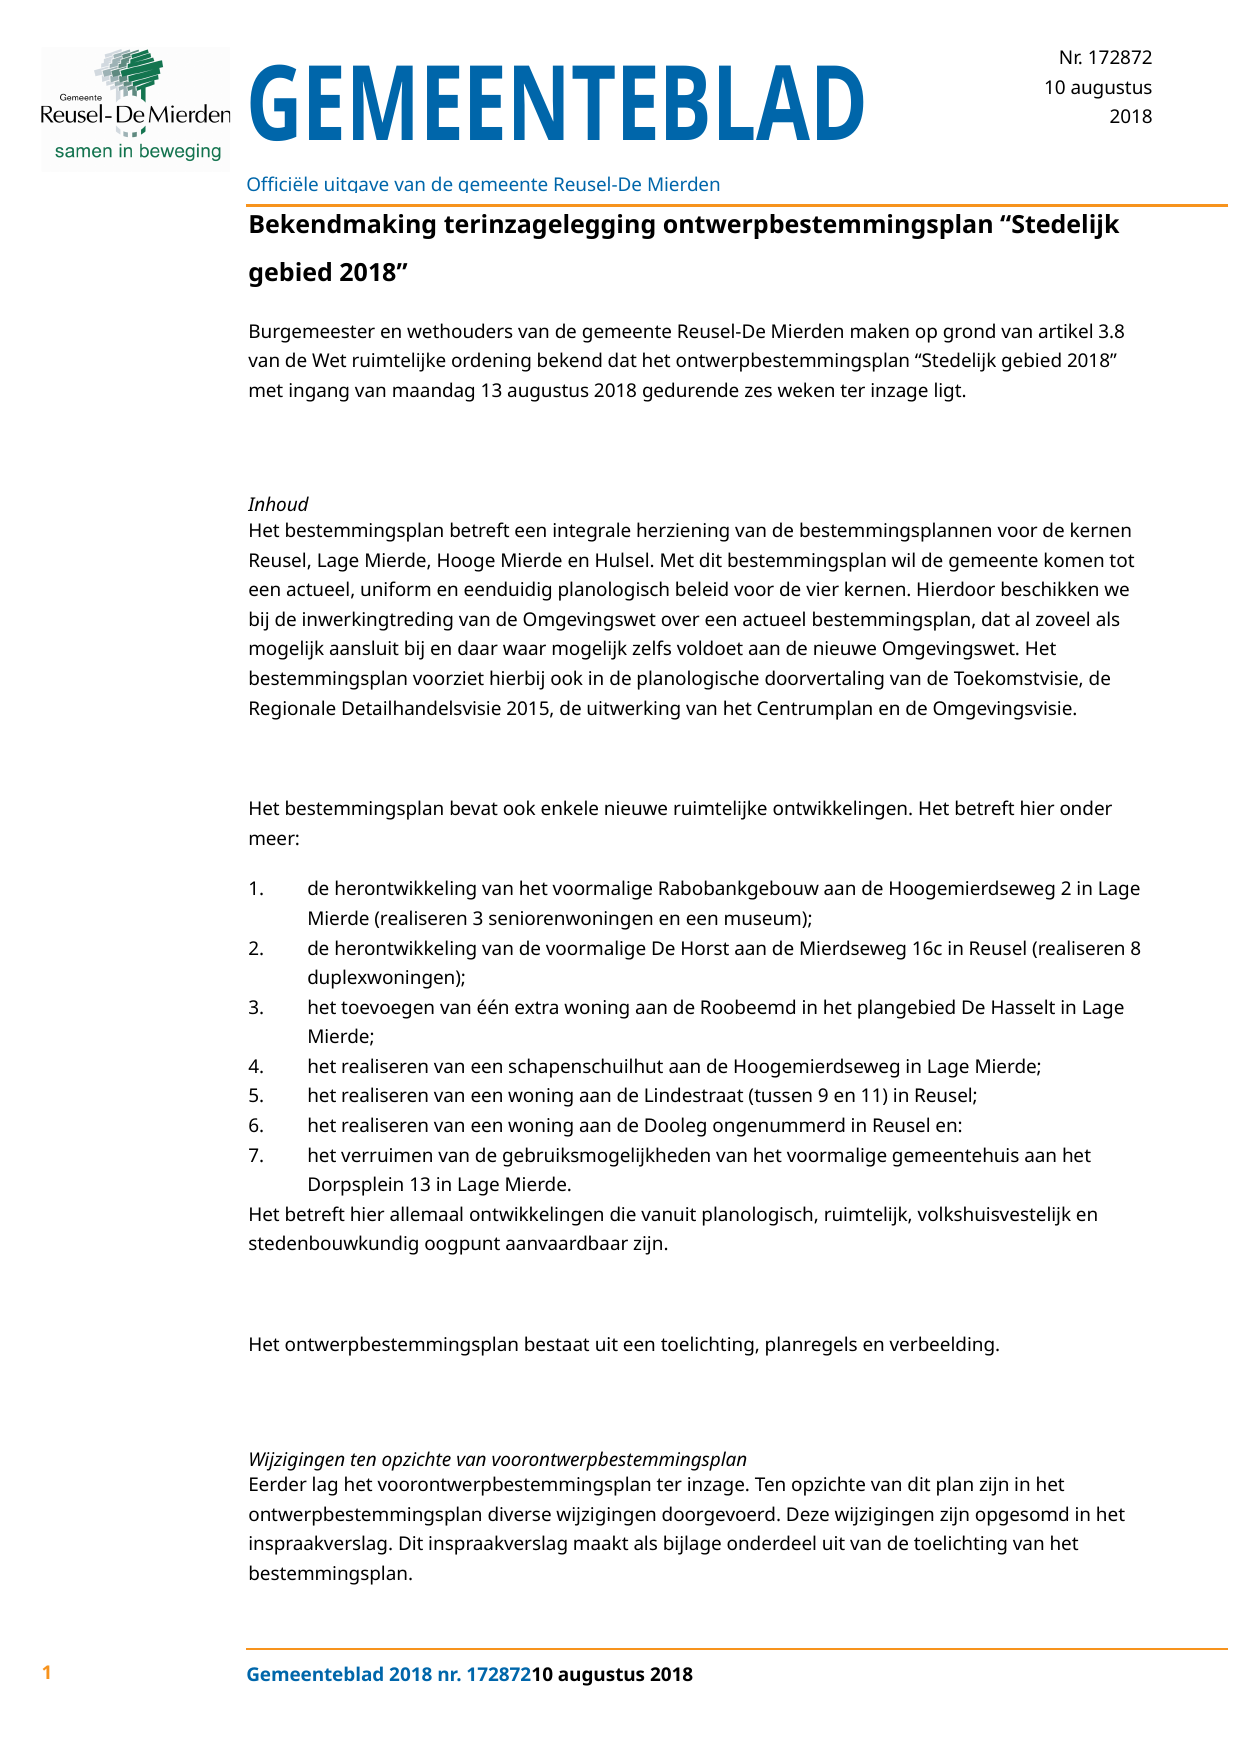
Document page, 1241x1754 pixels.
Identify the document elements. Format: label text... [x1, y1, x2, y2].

text Het ontwerpbestemmingsplan bestaat uit een toelichting, planregels en verbeelding. [248, 1331, 1152, 1357]
text Inhoud [248, 491, 1152, 517]
text Wijzigingen ten opzichte van voorontwerpbestemmingsplan [248, 1446, 1152, 1471]
text Het betreft hier allemaal ontwikkelingen die vanuit planologisch, ruimtelijk, volkshuisvestelijk en stedenbouwkundig oogpunt aanvaardbaar zijn. [248, 1201, 1152, 1256]
list het realiseren van een woning aan de Lindestraat (tussen 9 en 11) in Reusel; [248, 1083, 1152, 1108]
text Eerder lag het voorontwerpbestemmingsplan ter inzage. Ten opzichte van dit plan zijn in het ontwerpbestemmingsplan diverse wijzigingen doorgevoerd. Deze wijzigingen zijn opgesomd in het inspraakverslag. Dit inspraakverslag maakt als bijlage onderdeel uit van de toelichting van het bestemmingsplan. [248, 1471, 1152, 1586]
text Het bestemmingsplan bevat ook enkele nieuwe ruimtelijke ontwikkelingen. Het betreft hier onder meer: [248, 796, 1152, 851]
text Bekendmaking terinzagelegging ontwerpbestemmingsplan “Stedelijk gebied 2018” [248, 207, 1152, 288]
list het realiseren van een woning aan de Dooleg ongenummerd in Reusel en: [248, 1112, 1152, 1138]
list het verruimen van de gebruiksmogelijkheden van het voormalige gemeentehuis aan het Dorpsplein 13 in Lage Mierde. [248, 1142, 1152, 1197]
text Het bestemmingsplan betreft een integrale herziening van de bestemmingsplannen voor de kernen Reusel, Lage Mierde, Hooge Mierde en Hulsel. Met dit bestemmingsplan wil de gemeente komen tot een actueel, uniform en eenduidig planologisch beleid voor de vier kernen. Hierdoor beschikken we bij de inwerkingtreding van de Omgevingswet over een actueel bestemmingsplan, dat al zoveel als mogelijk aansluit bij en daar waar mogelijk zelfs voldoet aan de nieuwe Omgevingswet. Het bestemmingsplan voorziet hierbij ook in de planologische doorvertaling van de Toekomstvisie, de Regionale Detailhandelsvisie 2015, de uitwerking van het Centrumplan en de Omgevingsvisie. [248, 517, 1152, 720]
list de herontwikkeling van het voormalige Rabobankgebouw aan de Hoogemierdseweg 2 in Lage Mierde (realiseren 3 seniorenwoningen en een museum); [248, 876, 1152, 931]
list de herontwikkeling van de voormalige De Horst aan de Mierdseweg 16c in Reusel (realiseren 8 duplexwoningen); [248, 935, 1152, 990]
list het realiseren van een schapenschuilhut aan de Hoogemierdseweg in Lage Mierde; [248, 1053, 1152, 1079]
picture [41, 47, 231, 172]
text Burgemeester en wethouders van de gemeente Reusel-De Mierden maken op grond van artikel 3.8 van de Wet ruimtelijke ordening bekend dat het ontwerpbestemmingsplan “Stedelijk gebied 2018” met ingang van maandag 13 augustus 2018 gedurende zes weken ter inzage ligt. [248, 318, 1152, 403]
list het toevoegen van één extra woning aan de Roobeemd in het plangebied De Hasselt in Lage Mierde; [248, 994, 1152, 1049]
